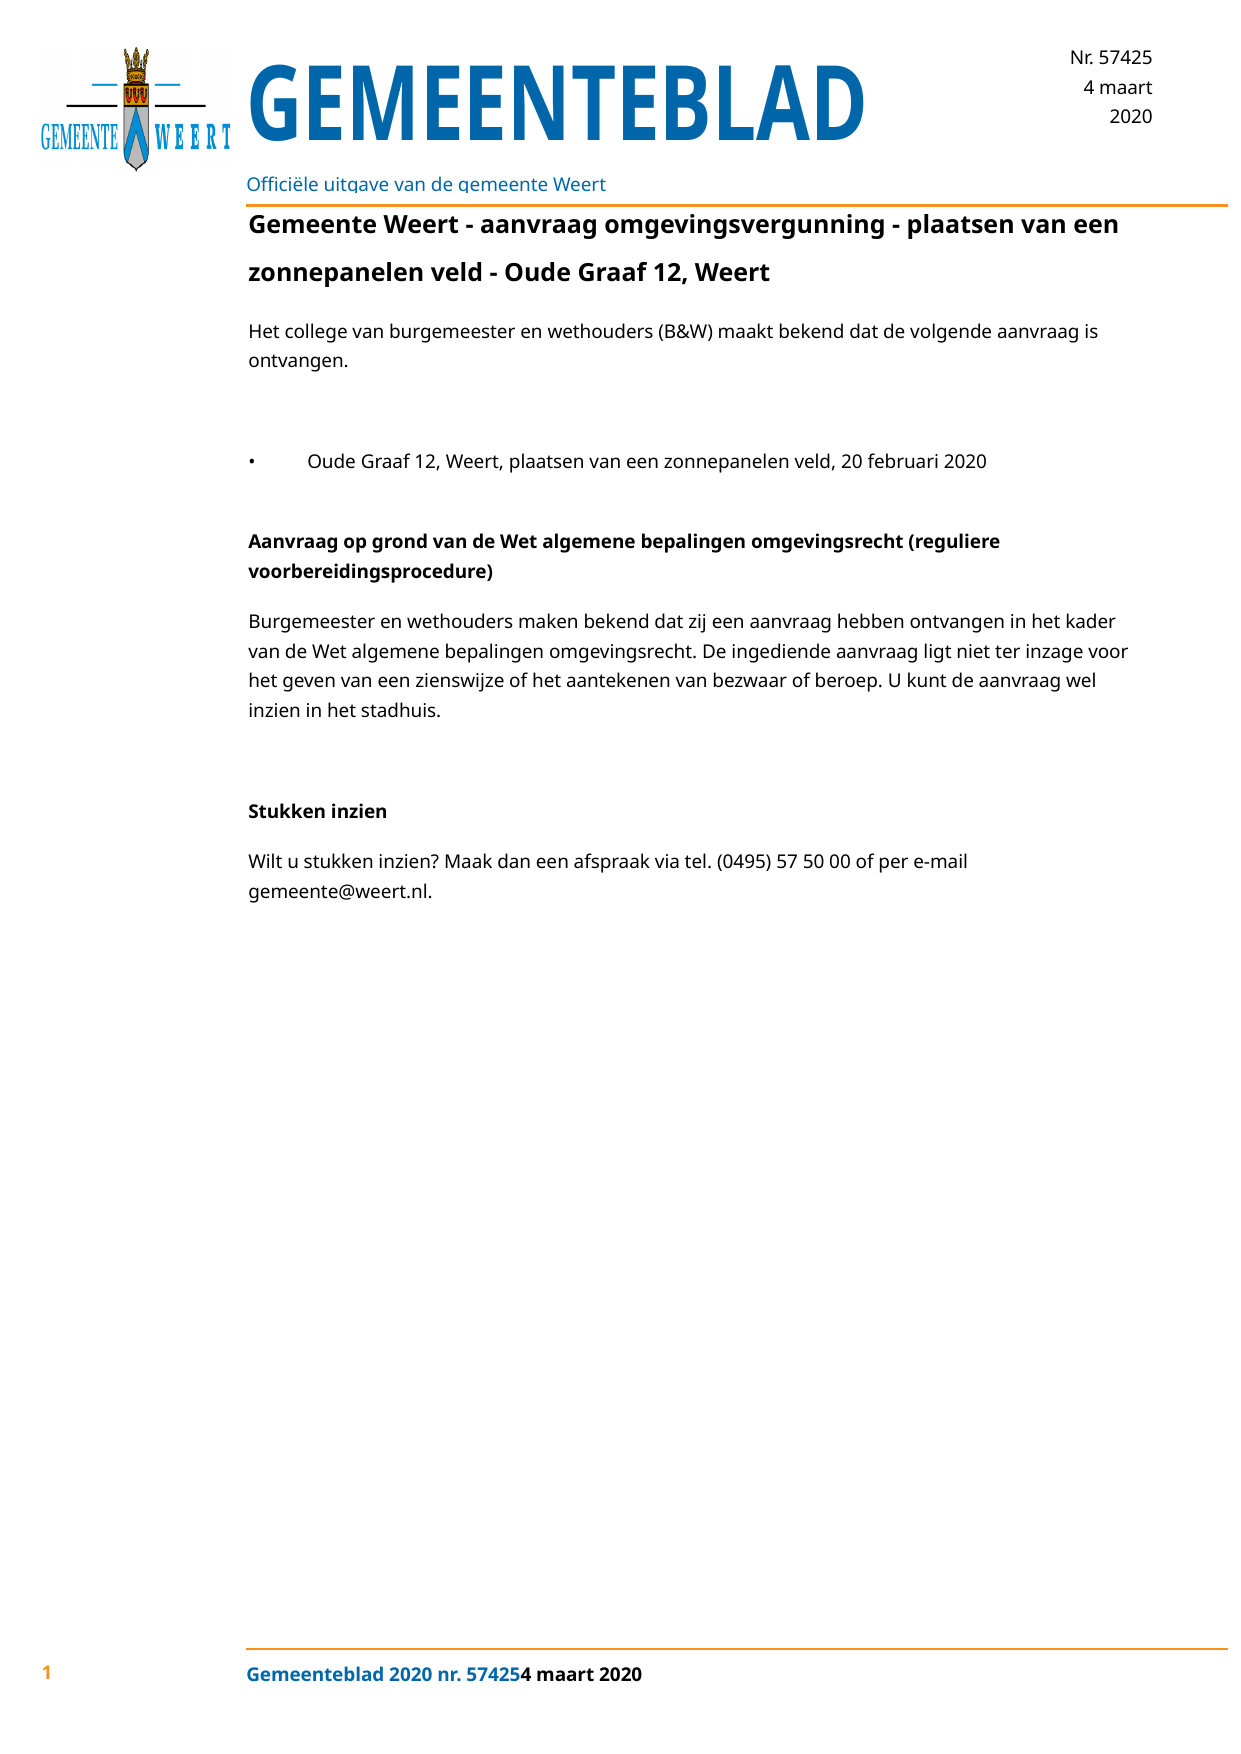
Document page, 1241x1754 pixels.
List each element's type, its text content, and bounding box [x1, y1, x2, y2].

picture [41, 47, 231, 172]
text Aanvraag op grond van de Wet algemene bepalingen omgevingsrecht (reguliere voorbereidingsprocedure) [248, 528, 1152, 584]
text Wilt u stukken inzien? Maak dan een afspraak via tel. (0495) 57 50 00 of per e-mail gemeente@weert.nl. [248, 848, 1152, 904]
text Het college van burgemeester en wethouders (B&W) maakt bekend dat de volgende aanvraag is ontvangen. [248, 318, 1152, 373]
text Stukken inzien [248, 798, 1152, 824]
text Gemeente Weert - aanvraag omgevingsvergunning - plaatsen van een zonnepanelen veld - Oude Graaf 12, Weert [248, 207, 1152, 288]
text Burgemeester en wethouders maken bekend dat zij een aanvraag hebben ontvangen in het kader van de Wet algemene bepalingen omgevingsrecht. De ingediende aanvraag ligt niet ter inzage voor het geven van een zienswijze of het aantekenen van bezwaar of beroep. U kunt de aanvraag wel inzien in het stadhuis. [248, 608, 1152, 723]
list Oude Graaf 12, Weert, plaatsen van een zonnepanelen veld, 20 februari 2020 [248, 448, 1152, 474]
